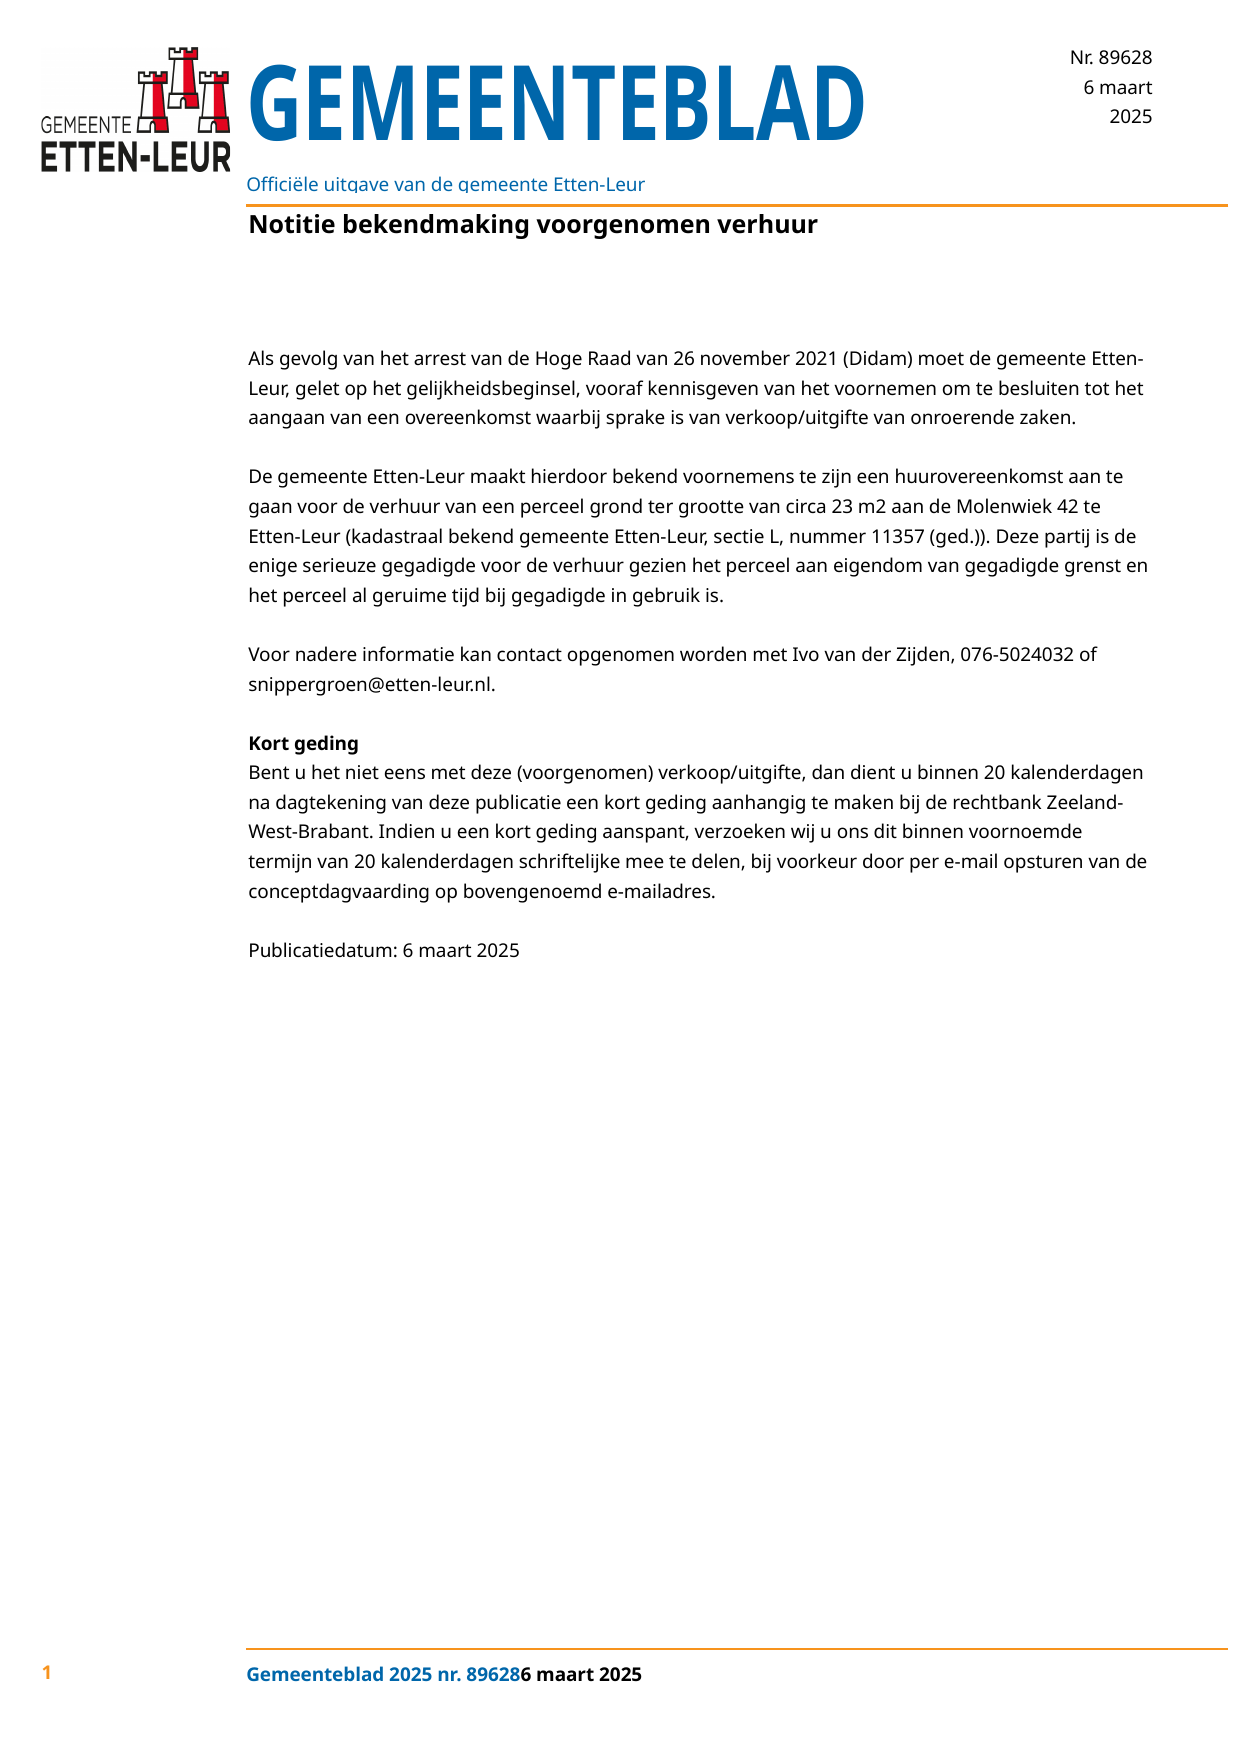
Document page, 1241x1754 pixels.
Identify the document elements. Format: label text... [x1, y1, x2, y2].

text Als gevolg van het arrest van de Hoge Raad van 26 november 2021 (Didam) moet de gemeente Etten-Leur, gelet op het gelijkheidsbeginsel, vooraf kennisgeven van het voornemen om te besluiten tot het aangaan van een overeenkomst waarbij sprake is van verkoop/uitgifte van onroerende zaken. [248, 345, 1152, 430]
picture [41, 47, 231, 172]
text Voor nadere informatie kan contact opgenomen worden met Ivo van der Zijden, 076-5024032 of snippergroen@etten-leur.nl. [248, 641, 1152, 696]
text Kort geding [248, 730, 1152, 756]
text De gemeente Etten-Leur maakt hierdoor bekend voornemens te zijn een huurovereenkomst aan te gaan voor de verhuur van een perceel grond ter grootte van circa 23 m2 aan de Molenwiek 42 te Etten-Leur (kadastraal bekend gemeente Etten-Leur, sectie L, nummer 11357 (ged.)). Deze partij is de enige serieuze gegadigde voor de verhuur gezien het perceel aan eigendom van gegadigde grenst en het perceel al geruime tijd bij gegadigde in gebruik is. [248, 464, 1152, 608]
text Publicatiedatum: 6 maart 2025 [248, 937, 1152, 963]
text Notitie bekendmaking voorgenomen verhuur [248, 207, 1152, 241]
text Bent u het niet eens met deze (voorgenomen) verkoop/uitgifte, dan dient u binnen 20 kalenderdagen na dagtekening van deze publicatie een kort geding aanhangig te maken bij de rechtbank Zeeland-West-Brabant. Indien u een kort geding aanspant, verzoeken wij u ons dit binnen voornoemde termijn van 20 kalenderdagen schriftelijke mee te delen, bij voorkeur door per e-mail opsturen van de conceptdagvaarding op bovengenoemd e-mailadres. [248, 759, 1152, 903]
